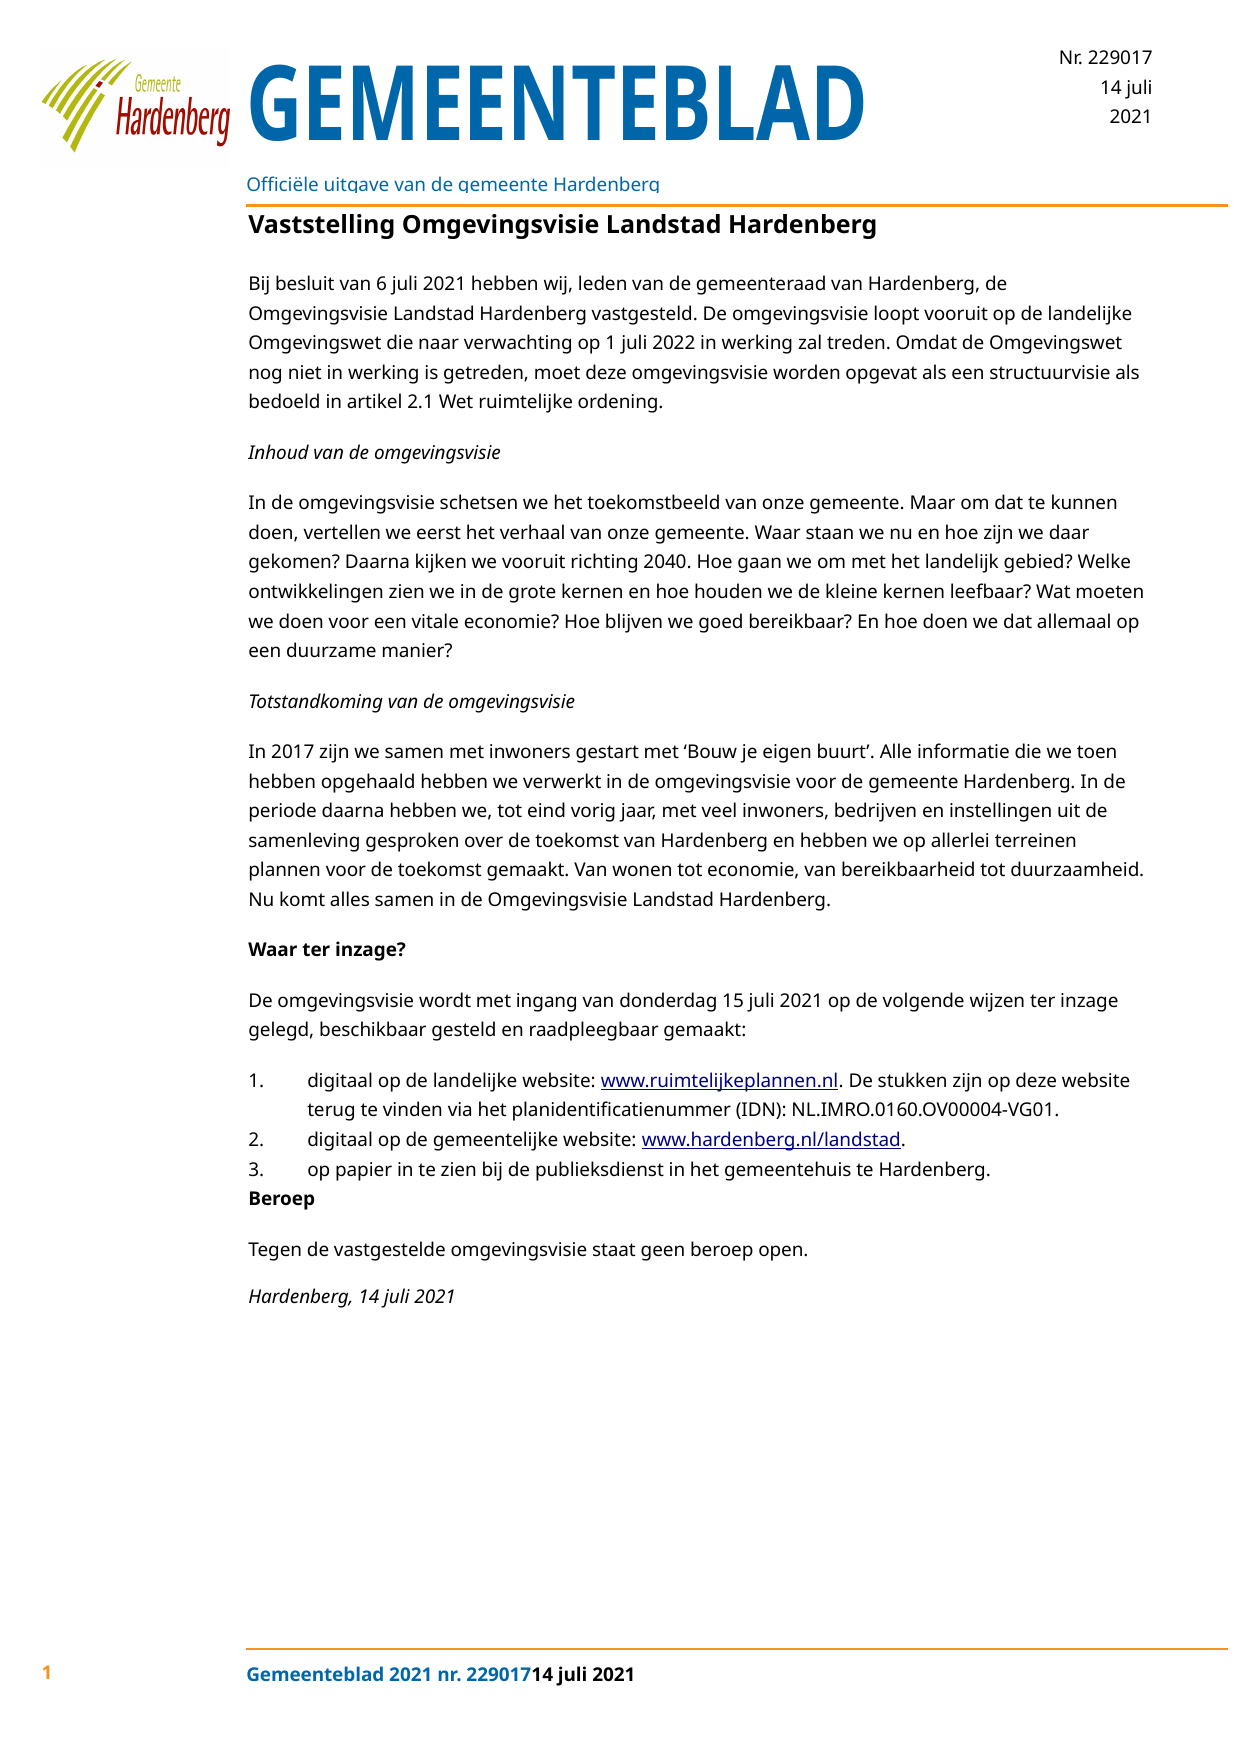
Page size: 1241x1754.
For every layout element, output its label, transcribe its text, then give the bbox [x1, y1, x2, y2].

text Hardenberg, 14 juli 2021 [248, 1283, 1152, 1309]
text Tegen de vastgestelde omgevingsvisie staat geen beroep open. [248, 1236, 1152, 1261]
text Totstandkoming van de omgevingsvisie [248, 688, 1152, 713]
list digitaal op de landelijke website: www.ruimtelijkeplannen.nl. De stukken zijn op deze website terug te vinden via het planidentificatienummer (IDN): NL.IMRO.0160.OV00004-VG01. [248, 1067, 1152, 1122]
text Waar ter inzage? [248, 937, 1152, 962]
list op papier in te zien bij de publieksdienst in het gemeentehuis te Hardenberg. [248, 1156, 1152, 1181]
text Vaststelling Omgevingsvisie Landstad Hardenberg [248, 207, 1152, 241]
text Bij besluit van 6 juli 2021 hebben wij, leden van de gemeenteraad van Hardenberg, de Omgevingsvisie Landstad Hardenberg vastgesteld. De omgevingsvisie loopt vooruit op de landelijke Omgevingswet die naar verwachting op 1 juli 2022 in werking zal treden. Omdat de Omgevingswet nog niet in werking is getreden, moet deze omgevingsvisie worden opgevat als een structuurvisie als bedoeld in artikel 2.1 Wet ruimtelijke ordening. [248, 270, 1152, 414]
picture [41, 47, 231, 172]
list digitaal op de gemeentelijke website: www.hardenberg.nl/landstad. [248, 1126, 1152, 1152]
text Inhoud van de omgevingsvisie [248, 439, 1152, 465]
text In de omgevingsvisie schetsen we het toekomstbeeld van onze gemeente. Maar om dat te kunnen doen, vertellen we eerst het verhaal van onze gemeente. Waar staan we nu en hoe zijn we daar gekomen? Daarna kijken we vooruit richting 2040. Hoe gaan we om met het landelijk gebied? Welke ontwikkelingen zien we in de grote kernen en hoe houden we de kleine kernen leefbaar? Wat moeten we doen voor een vitale economie? Hoe blijven we goed bereikbaar? En hoe doen we dat allemaal op een duurzame manier? [248, 489, 1152, 663]
text In 2017 zijn we samen met inwoners gestart met ‘Bouw je eigen buurt’. Alle informatie die we toen hebben opgehaald hebben we verwerkt in de omgevingsvisie voor de gemeente Hardenberg. In de periode daarna hebben we, tot eind vorig jaar, met veel inwoners, bedrijven en instellingen uit de samenleving gesproken over de toekomst van Hardenberg en hebben we op allerlei terreinen plannen voor de toekomst gemaakt. Van wonen tot economie, van bereikbaarheid tot duurzaamheid. Nu komt alles samen in de Omgevingsvisie Landstad Hardenberg. [248, 738, 1152, 912]
text Beroep [248, 1185, 1152, 1211]
text De omgevingsvisie wordt met ingang van donderdag 15 juli 2021 op de volgende wijzen ter inzage gelegd, beschikbaar gesteld en raadpleegbaar gemaakt: [248, 987, 1152, 1042]
